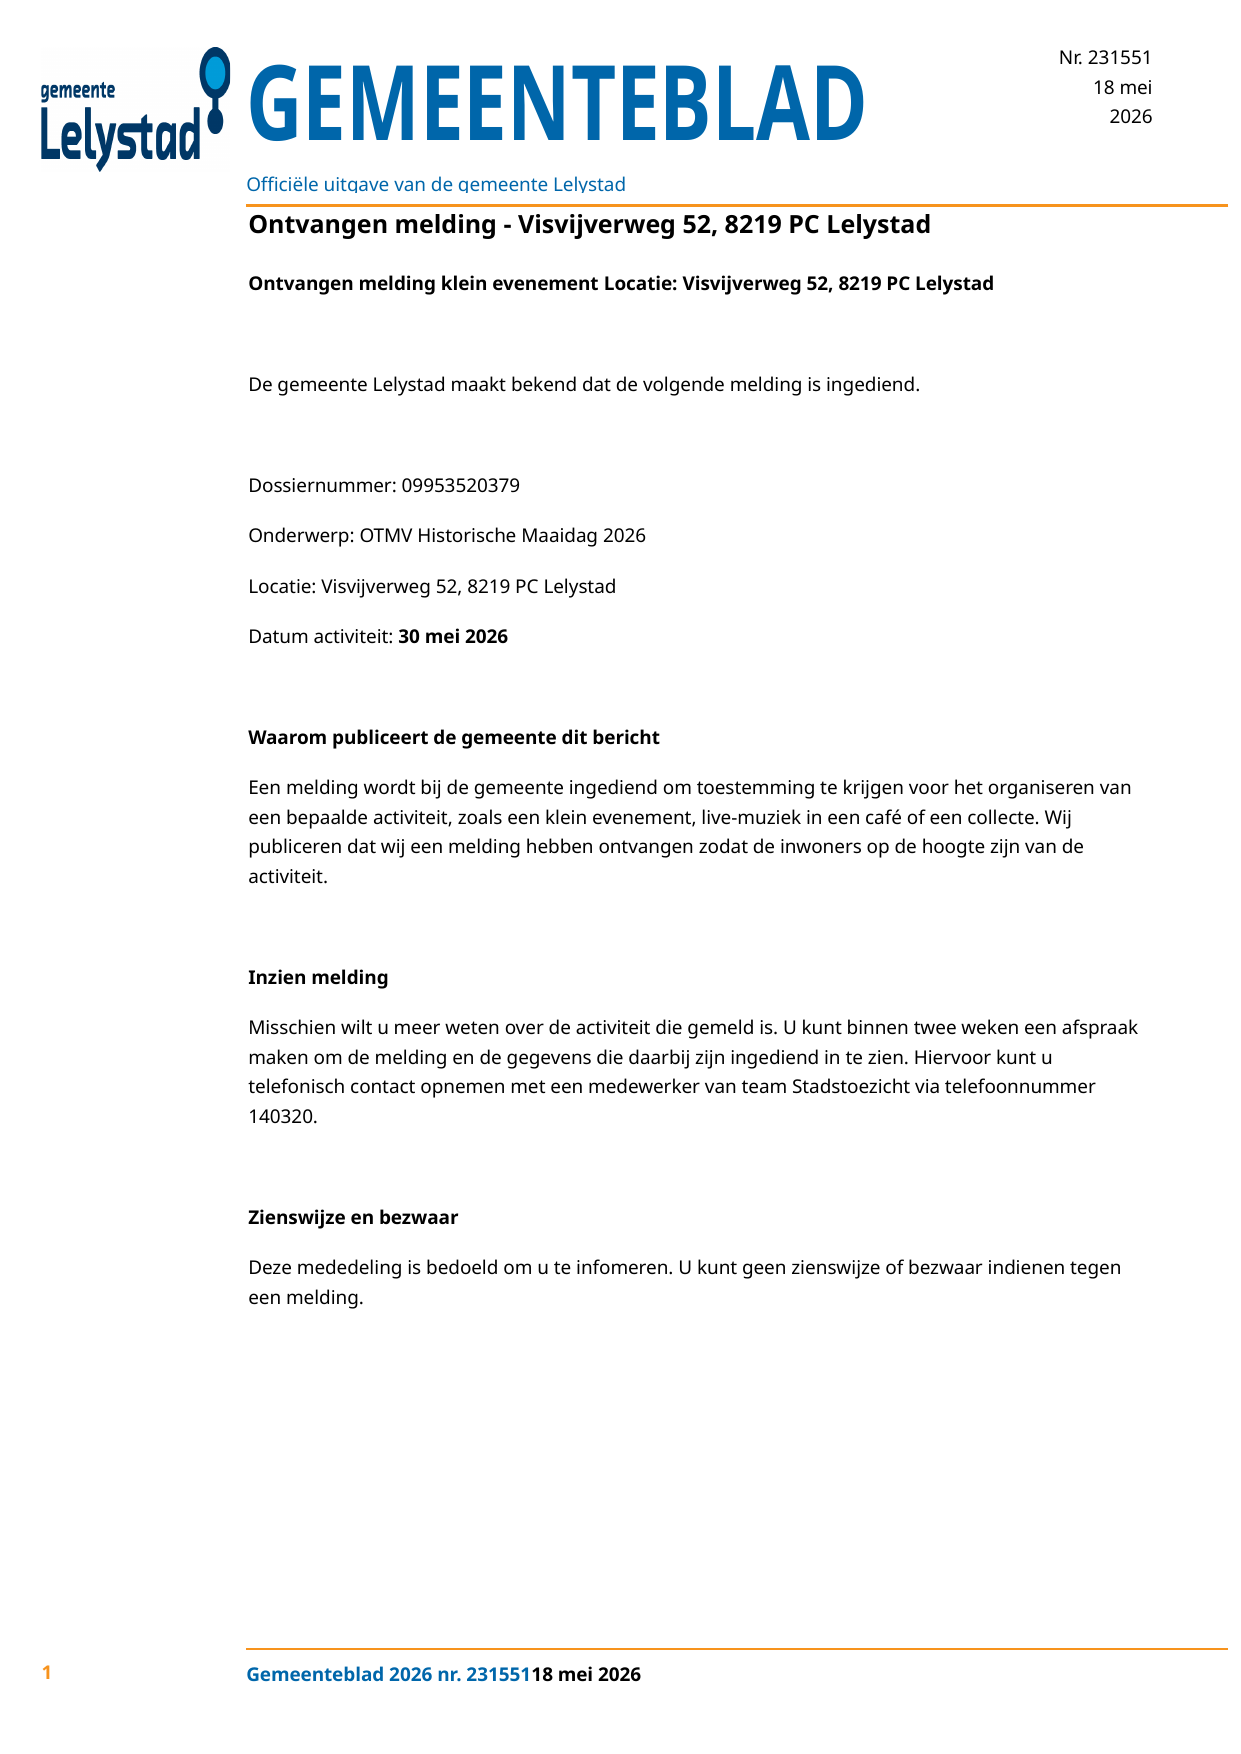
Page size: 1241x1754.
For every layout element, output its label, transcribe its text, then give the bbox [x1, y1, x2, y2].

text Ontvangen melding - Visvijverweg 52, 8219 PC Lelystad [248, 207, 1152, 241]
text Ontvangen melding klein evenement Locatie: Visvijverweg 52, 8219 PC Lelystad [248, 270, 1152, 296]
text Deze mededeling is bedoeld om u te infomeren. U kunt geen zienswijze of bezwaar indienen tegen een melding. [248, 1254, 1152, 1310]
text Misschien wilt u meer weten over de activiteit die gemeld is. U kunt binnen twee weken een afspraak maken om de melding en de gegevens die daarbij zijn ingediend in te zien. Hiervoor kunt u telefonisch contact opnemen met een medewerker van team Stadstoezicht via telefoonnummer 140320. [248, 1014, 1152, 1129]
text Zienswijze en bezwaar [248, 1204, 1152, 1230]
text De gemeente Lelystad maakt bekend dat de volgende melding is ingediend. [248, 371, 1152, 397]
text Dossiernummer: 09953520379 [248, 472, 1152, 498]
text Inzien melding [248, 964, 1152, 990]
text Onderwerp: OTMV Historische Maaidag 2026 [248, 522, 1152, 548]
text Waarom publiceert de gemeente dit bericht [248, 724, 1152, 750]
text Locatie: Visvijverweg 52, 8219 PC Lelystad [248, 573, 1152, 598]
text Een melding wordt bij de gemeente ingediend om toestemming te krijgen voor het organiseren van een bepaalde activiteit, zoals een klein evenement, live-muziek in een café of een collecte. Wij publiceren dat wij een melding hebben ontvangen zodat de inwoners op de hoogte zijn van de activiteit. [248, 774, 1152, 889]
text Datum activiteit: 30 mei 2026 [248, 623, 1152, 649]
picture [41, 47, 231, 172]
